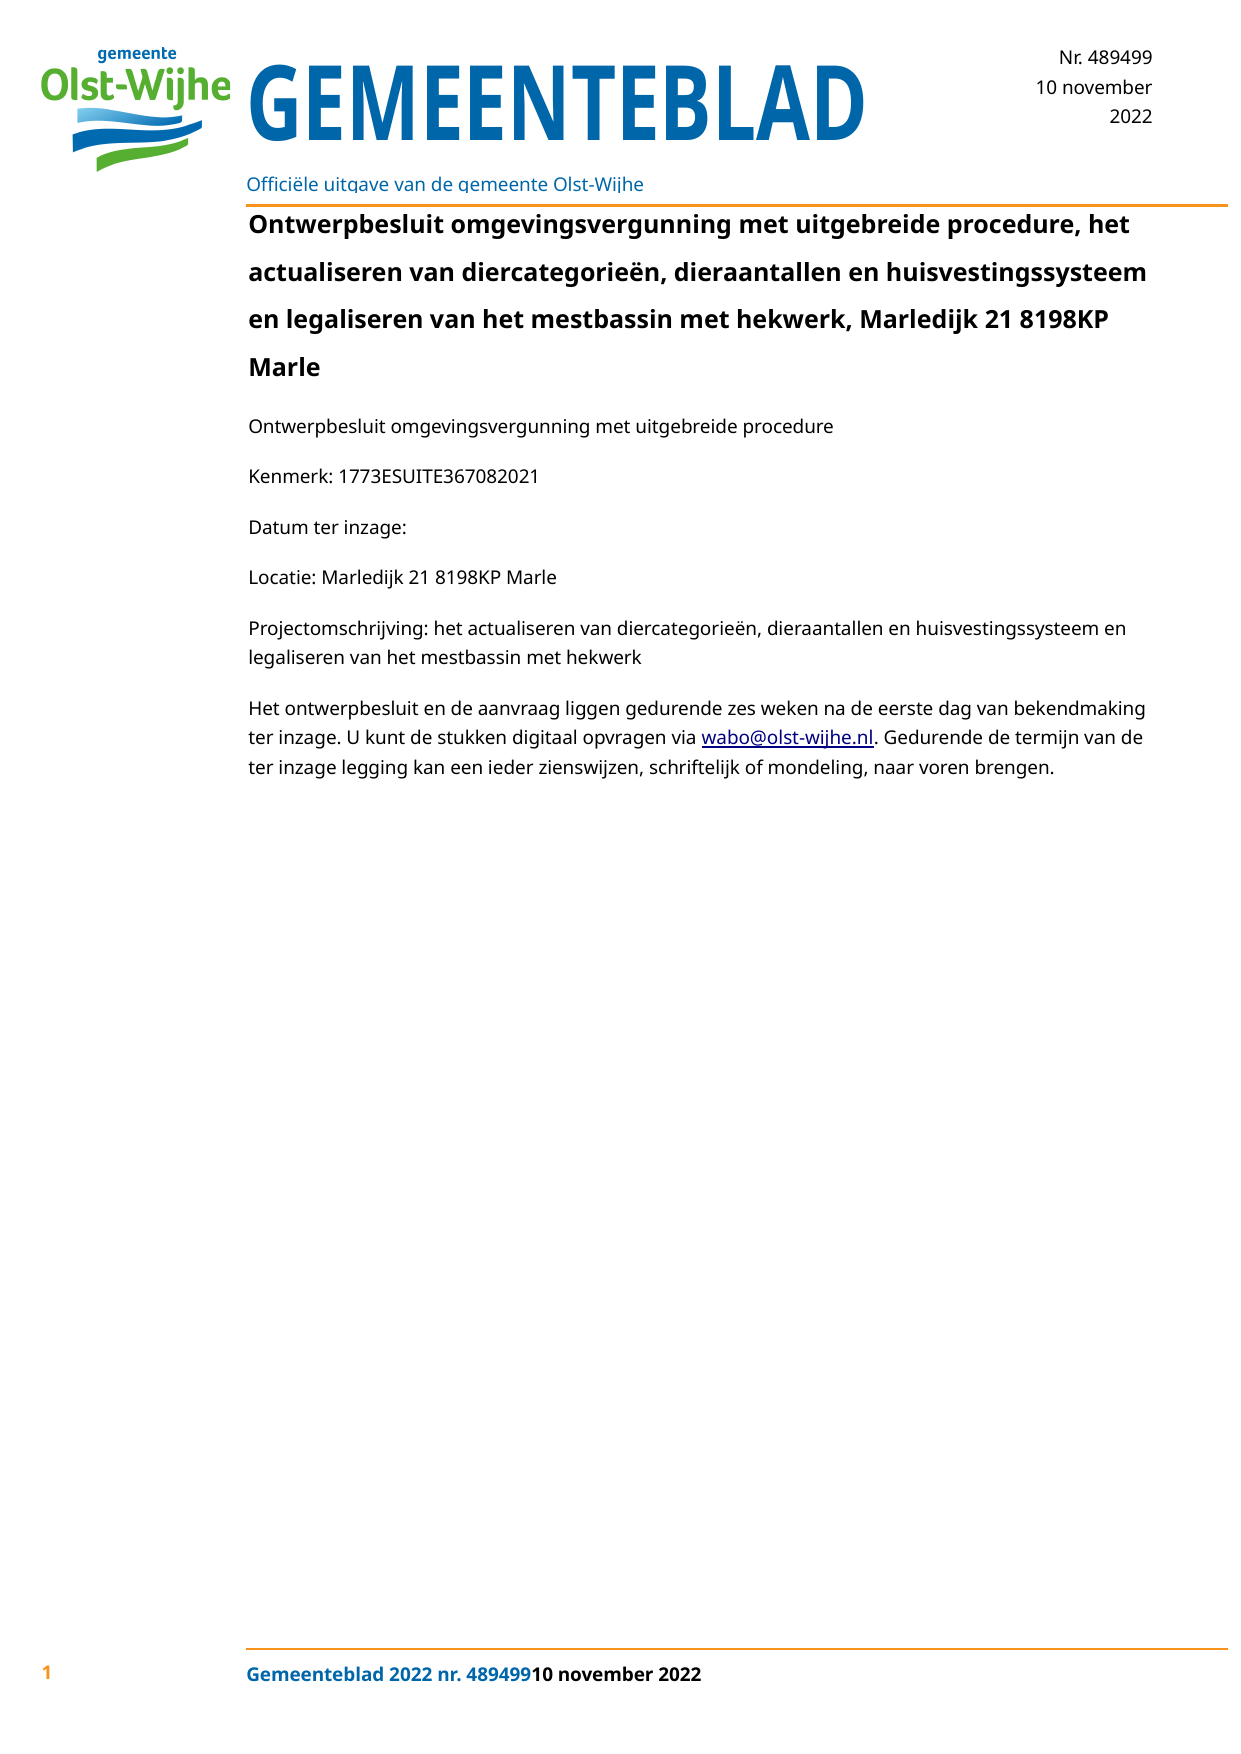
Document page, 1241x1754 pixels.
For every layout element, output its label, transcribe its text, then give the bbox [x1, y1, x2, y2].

text Kenmerk: 1773ESUITE367082021 [248, 463, 1152, 489]
text Ontwerpbesluit omgevingsvergunning met uitgebreide procedure [248, 413, 1152, 439]
picture [41, 47, 231, 172]
text Ontwerpbesluit omgevingsvergunning met uitgebreide procedure, het actualiseren van diercategorieën, dieraantallen en huisvestingssysteem en legaliseren van het mestbassin met hekwerk, Marledijk 21 8198KP Marle [248, 207, 1152, 384]
text Projectomschrijving: het actualiseren van diercategorieën, dieraantallen en huisvestingssysteem en legaliseren van het mestbassin met hekwerk [248, 615, 1152, 670]
text Locatie: Marledijk 21 8198KP Marle [248, 564, 1152, 590]
text Datum ter inzage: [248, 514, 1152, 540]
text Het ontwerpbesluit en de aanvraag liggen gedurende zes weken na de eerste dag van bekendmaking ter inzage. U kunt de stukken digitaal opvragen via wabo@olst-wijhe.nl. Gedurende de termijn van de ter inzage legging kan een ieder zienswijzen, schriftelijk of mondeling, naar voren brengen. [248, 695, 1152, 780]
